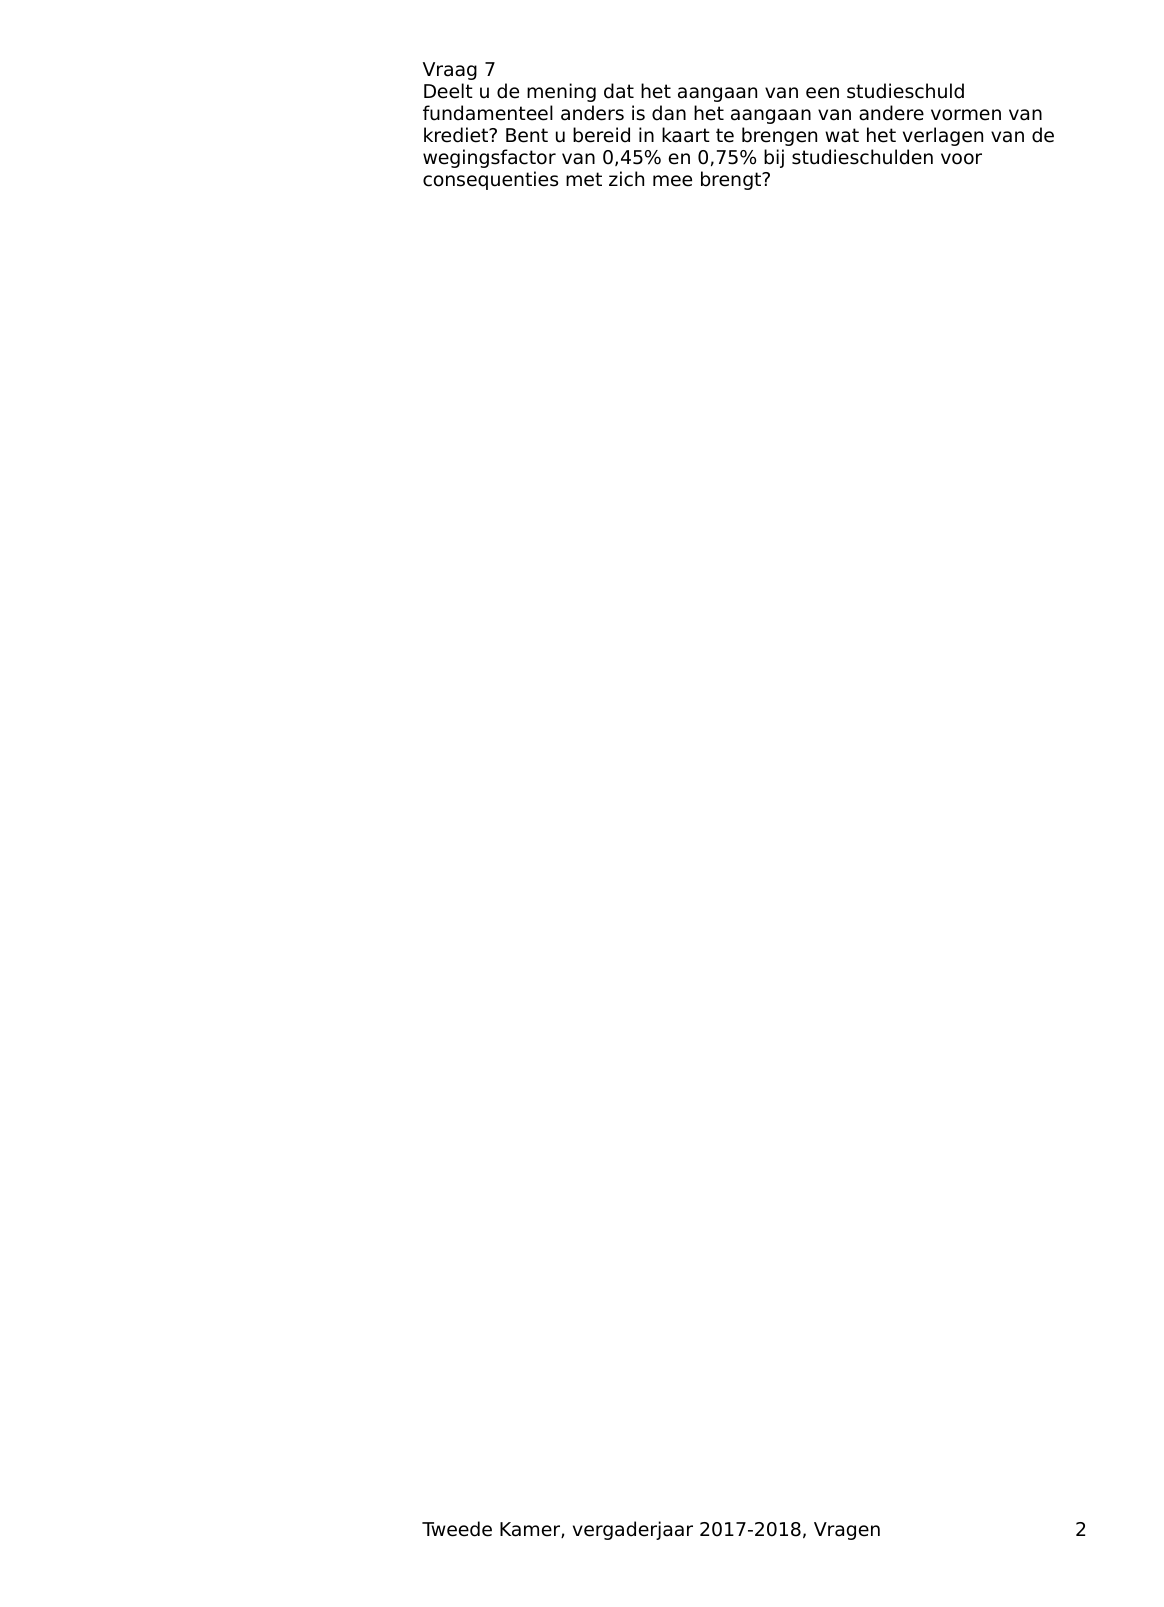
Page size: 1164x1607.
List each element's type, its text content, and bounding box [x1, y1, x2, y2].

text Vraag 7 [422, 59, 1087, 81]
text Deelt u de mening dat het aangaan van een studieschuld fundamenteel anders is dan het aangaan van andere vormen van krediet? Bent u bereid in kaart te brengen wat het verlagen van de wegingsfactor van 0,45% en 0,75% bij studieschulden voor consequenties met zich mee brengt? [422, 81, 1087, 191]
